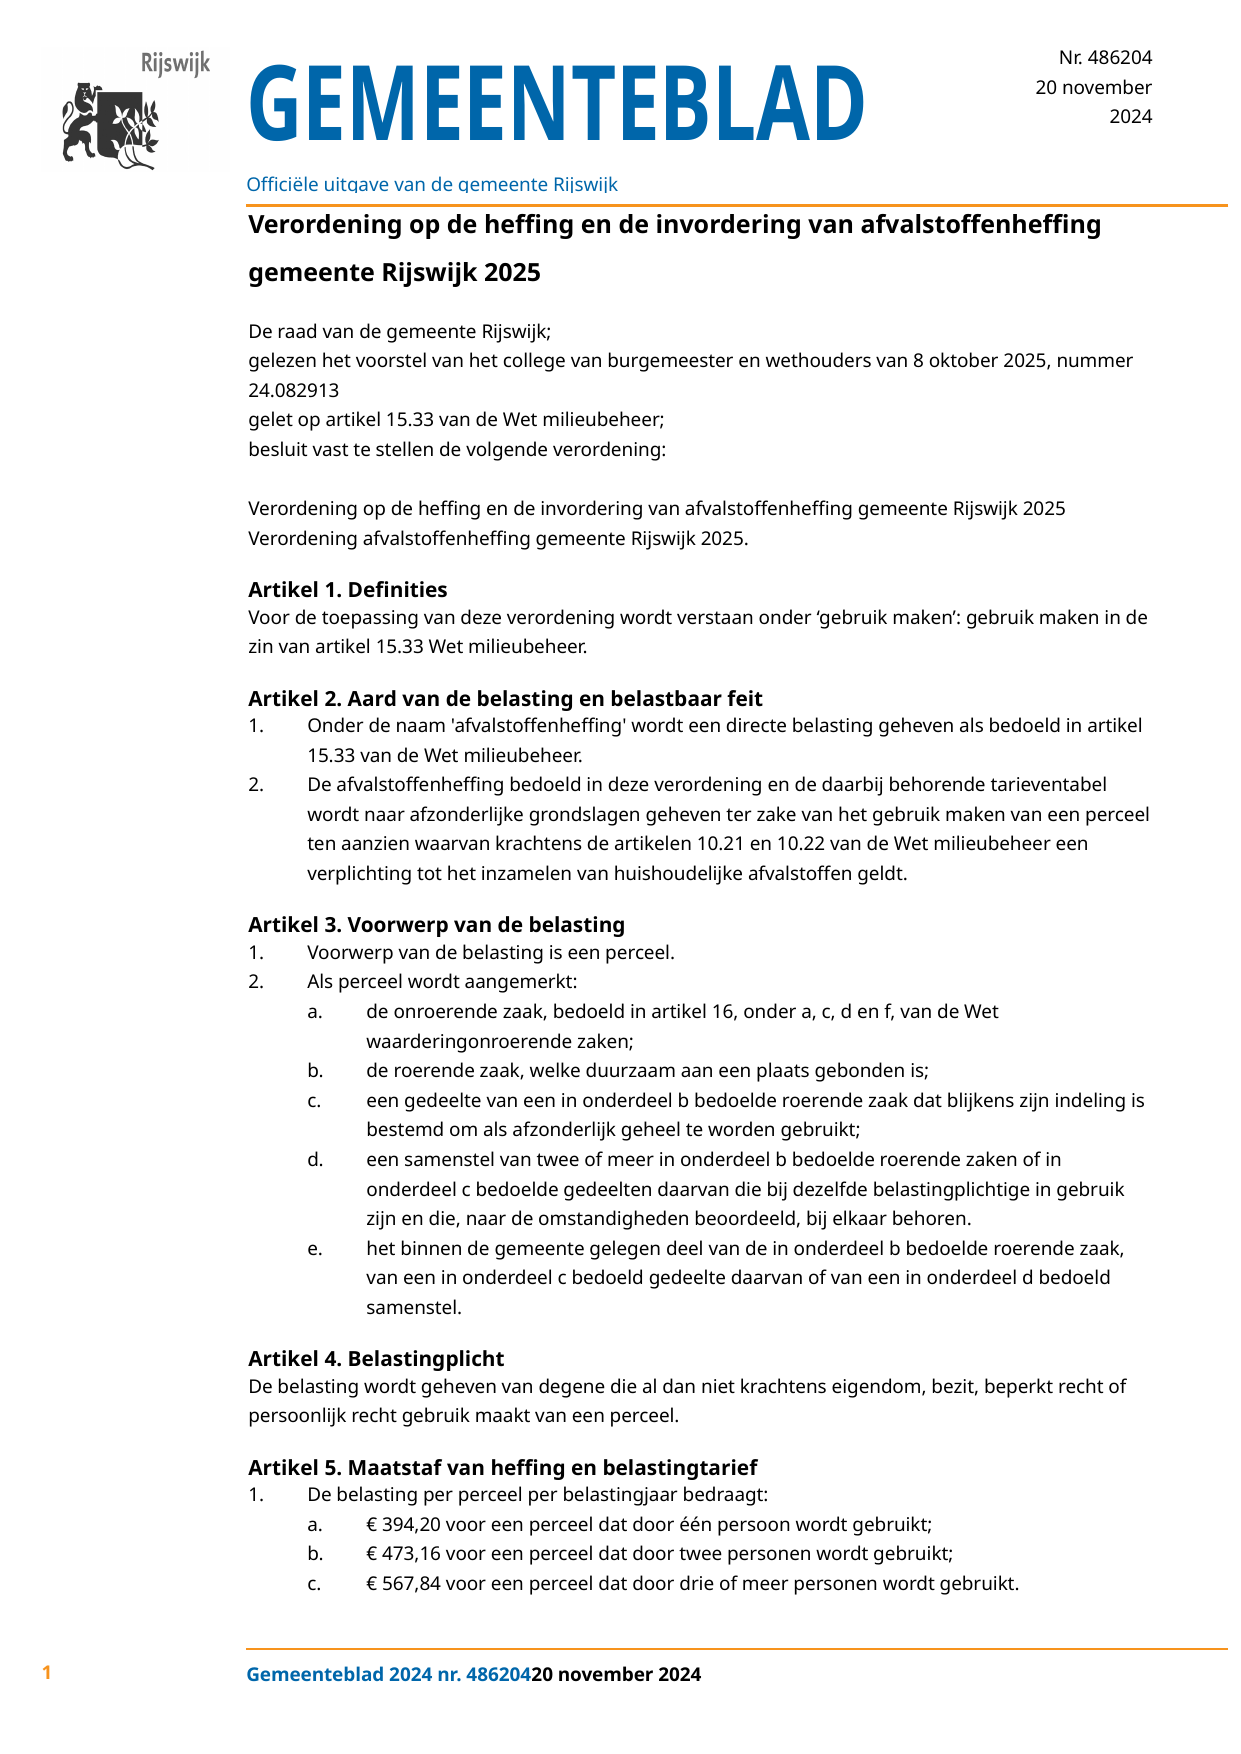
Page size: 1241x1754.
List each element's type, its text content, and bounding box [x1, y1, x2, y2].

text Artikel 3. Voorwerp van de belasting [248, 911, 1152, 939]
list € 567,84 voor een perceel dat door drie of meer personen wordt gebruikt. [307, 1570, 1152, 1596]
list een samenstel van twee of meer in onderdeel b bedoelde roerende zaken of in onderdeel c bedoelde gedeelten daarvan die bij dezelfde belastingplichtige in gebruik zijn en die, naar de omstandigheden beoordeeld, bij elkaar behoren. [307, 1146, 1152, 1231]
list het binnen de gemeente gelegen deel van de in onderdeel b bedoelde roerende zaak, van een in onderdeel c bedoeld gedeelte daarvan of van een in onderdeel d bedoeld samenstel. [307, 1235, 1152, 1320]
text besluit vast te stellen de volgende verordening: [248, 436, 1152, 462]
list de onroerende zaak, bedoeld in artikel 16, onder a, c, d en f, van de Wet waarderingonroerende zaken; [307, 998, 1152, 1053]
text Verordening afvalstoffenheffing gemeente Rijswijk 2025. [248, 525, 1152, 551]
text Artikel 1. Definities [248, 575, 1152, 604]
list € 473,16 voor een perceel dat door twee personen wordt gebruikt; [307, 1541, 1152, 1566]
list € 394,20 voor een perceel dat door één persoon wordt gebruikt; [307, 1511, 1152, 1537]
list Als perceel wordt aangemerkt: [248, 969, 1152, 994]
text gelezen het voorstel van het college van burgemeester en wethouders van 8 oktober 2025, nummer 24.082913 [248, 347, 1152, 403]
list Onder de naam 'afvalstoffenheffing' wordt een directe belasting geheven als bedoeld in artikel 15.33 van de Wet milieubeheer. [248, 712, 1152, 768]
text gelet op artikel 15.33 van de Wet milieubeheer; [248, 407, 1152, 432]
list een gedeelte van een in onderdeel b bedoelde roerende zaak dat blijkens zijn indeling is bestemd om als afzonderlijk geheel te worden gebruikt; [307, 1087, 1152, 1142]
text Voor de toepassing van deze verordening wordt verstaan onder ‘gebruik maken’: gebruik maken in de zin van artikel 15.33 Wet milieubeheer. [248, 604, 1152, 659]
list De afvalstoffenheffing bedoeld in deze verordening en de daarbij behorende tarieventabel wordt naar afzonderlijke grondslagen geheven ter zake van het gebruik maken van een perceel ten aanzien waarvan krachtens de artikelen 10.21 en 10.22 van de Wet milieubeheer een verplichting tot het inzamelen van huishoudelijke afvalstoffen geldt. [248, 771, 1152, 886]
text De belasting wordt geheven van degene die al dan niet krachtens eigendom, bezit, beperkt recht of persoonlijk recht gebruik maakt van een perceel. [248, 1373, 1152, 1428]
text Verordening op de heffing en de invordering van afvalstoffenheffing gemeente Rijswijk 2025 [248, 207, 1152, 288]
text Artikel 5. Maatstaf van heffing en belastingtarief [248, 1453, 1152, 1481]
list Voorwerp van de belasting is een perceel. [248, 939, 1152, 965]
text Artikel 2. Aard van de belasting en belastbaar feit [248, 684, 1152, 712]
text De raad van de gemeente Rijswijk; [248, 318, 1152, 344]
list De belasting per perceel per belastingjaar bedraagt: [248, 1481, 1152, 1507]
text Verordening op de heffing en de invordering van afvalstoffenheffing gemeente Rijswijk 2025 [248, 495, 1152, 521]
picture [41, 47, 231, 172]
list de roerende zaak, welke duurzaam aan een plaats gebonden is; [307, 1057, 1152, 1083]
text Artikel 4. Belastingplicht [248, 1344, 1152, 1373]
